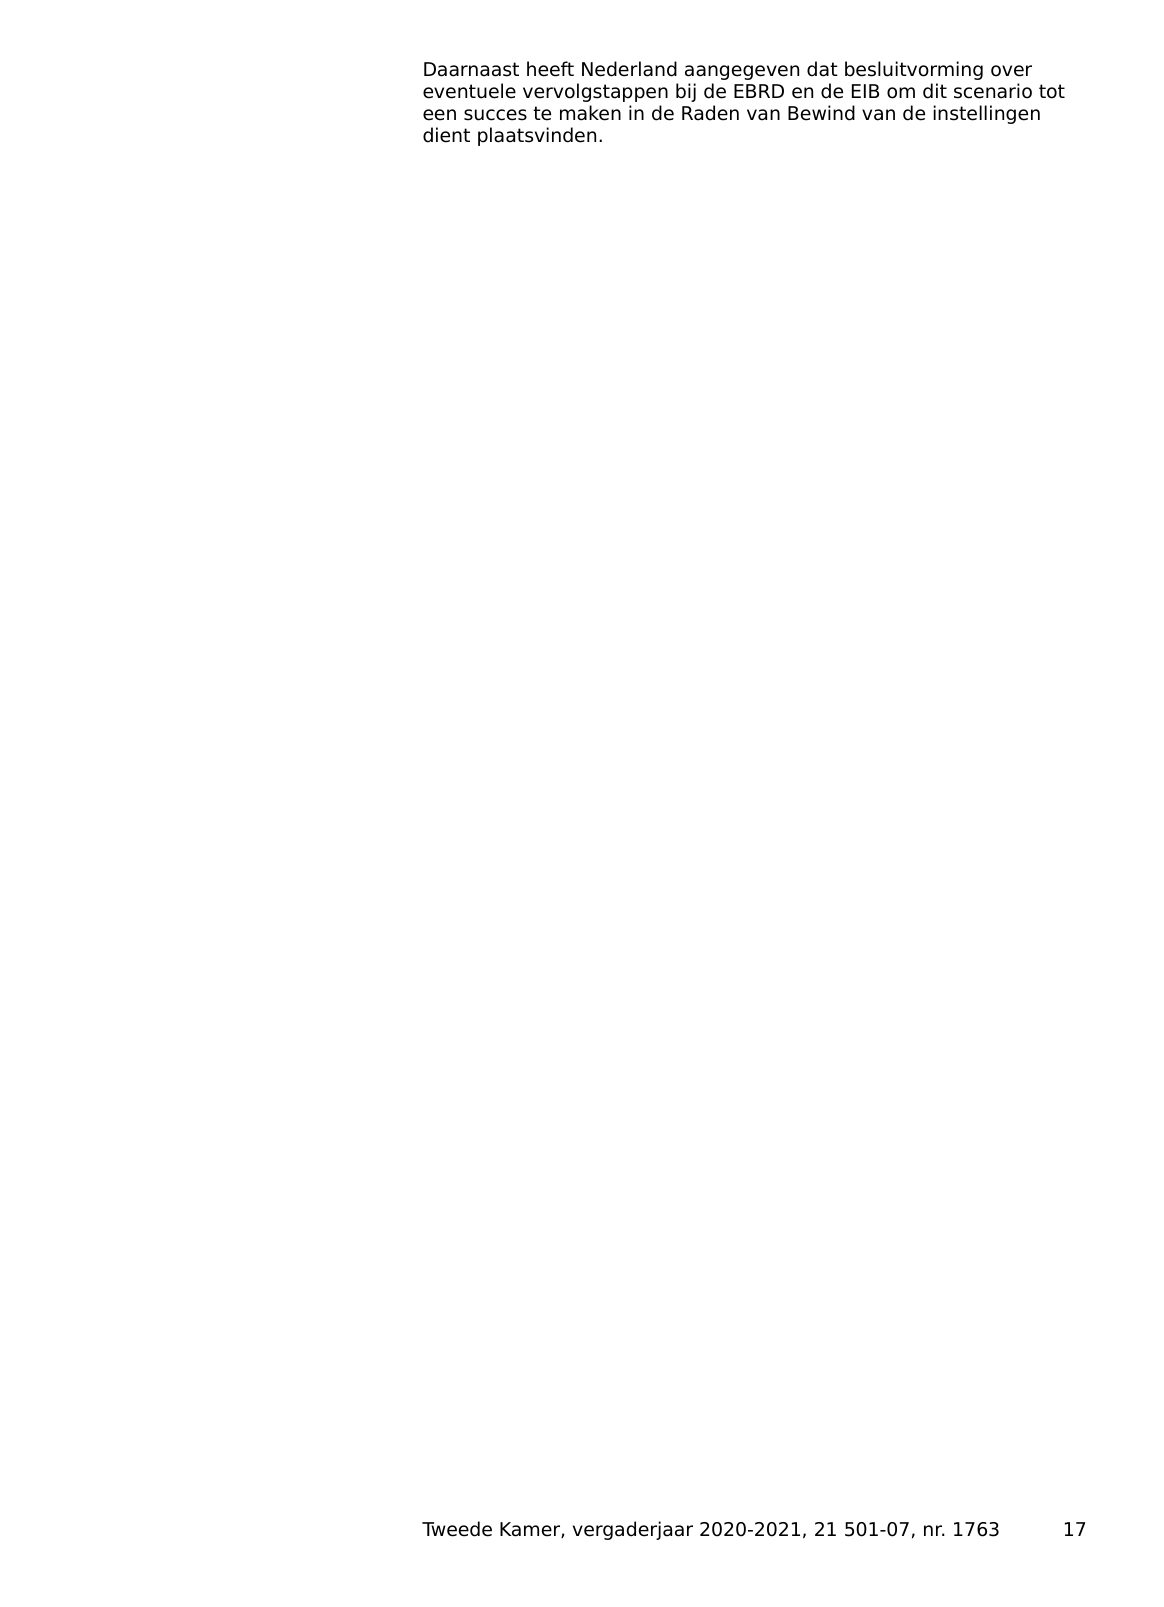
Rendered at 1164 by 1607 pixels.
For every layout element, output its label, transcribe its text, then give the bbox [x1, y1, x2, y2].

text Daarnaast heeft Nederland aangegeven dat besluitvorming over eventuele vervolgstappen bij de EBRD en de EIB om dit scenario tot een succes te maken in de Raden van Bewind van de instellingen dient plaatsvinden. [422, 59, 1087, 147]
